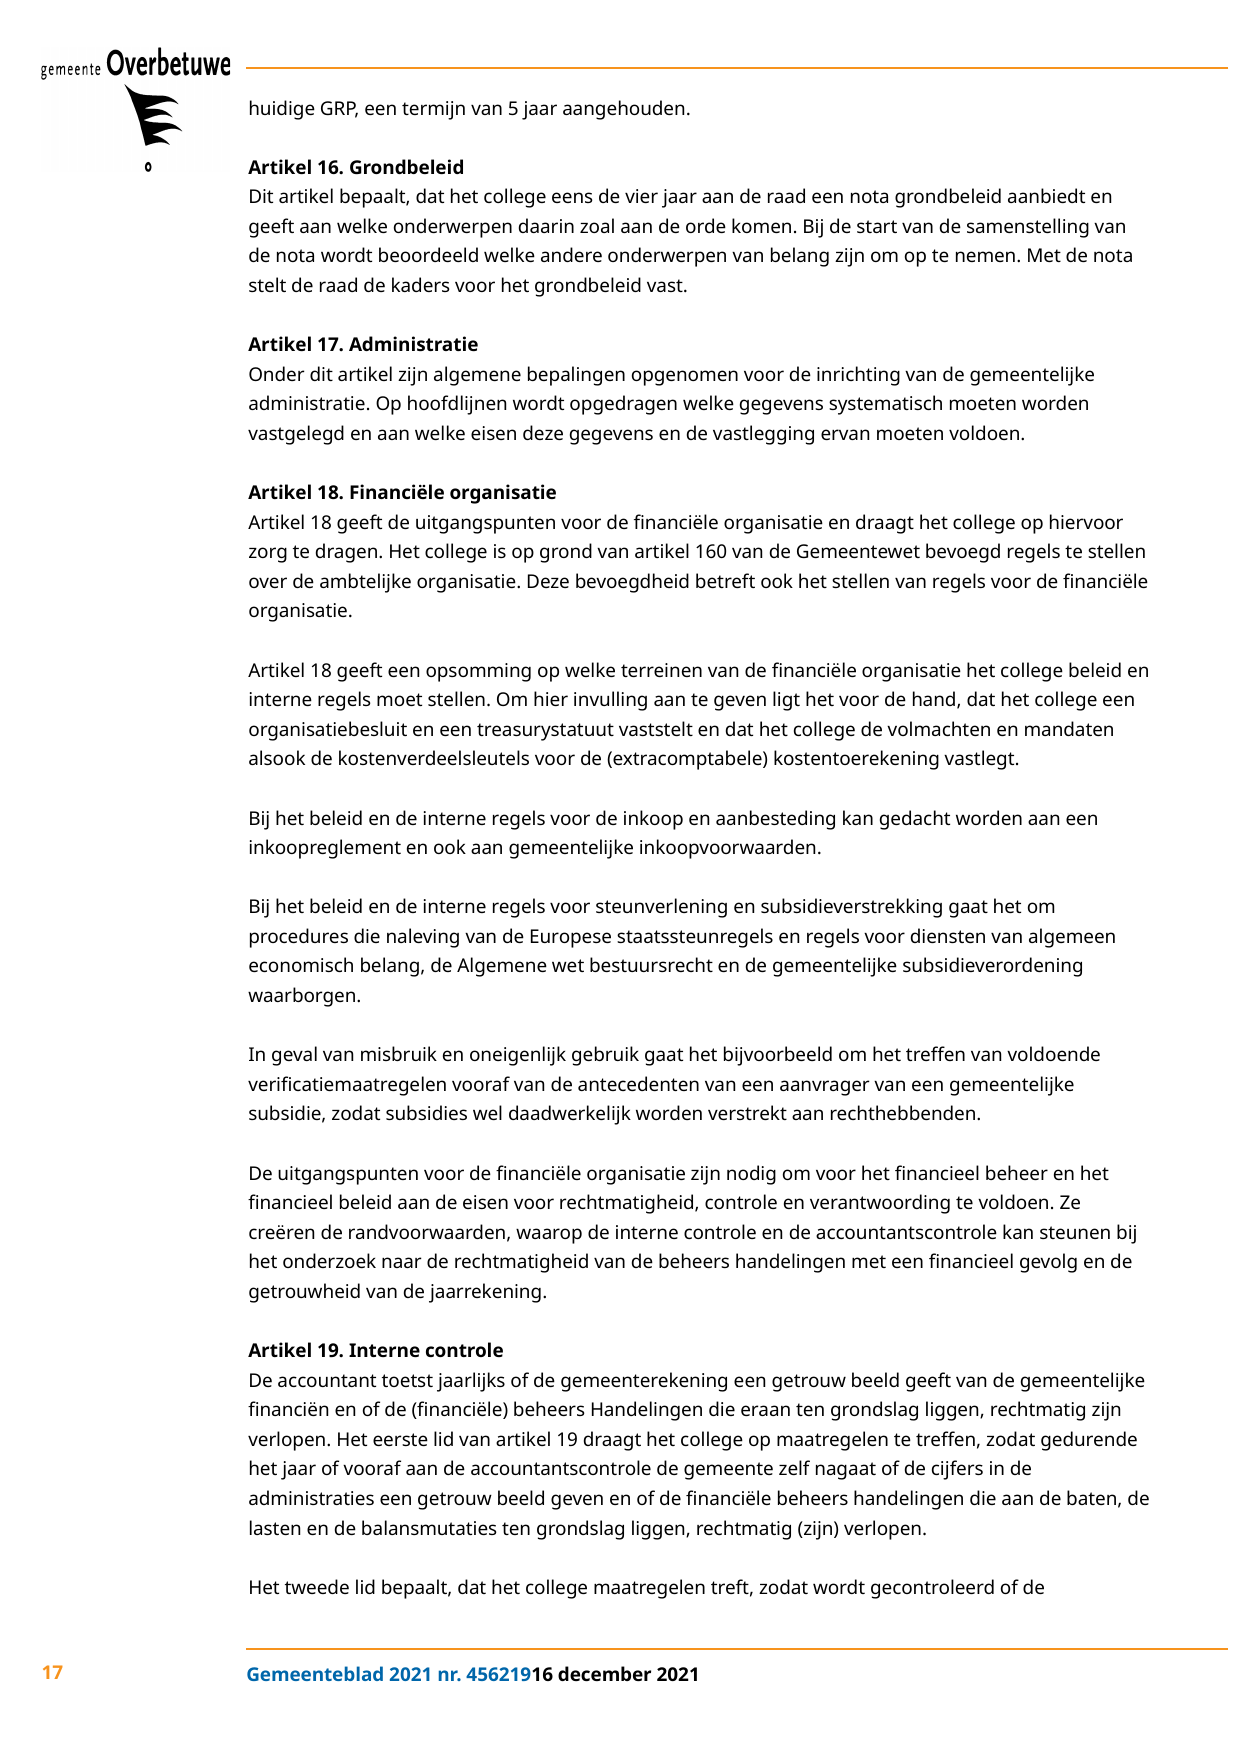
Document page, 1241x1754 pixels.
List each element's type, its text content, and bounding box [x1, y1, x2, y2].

text Artikel 17. Administratie [248, 331, 1152, 357]
text Het tweede lid bepaalt, dat het college maatregelen treft, zodat wordt gecontroleerd of de [248, 1574, 1152, 1600]
text Artikel 18 geeft de uitgangspunten voor de financiële organisatie en draagt het college op hiervoor zorg te dragen. Het college is op grond van artikel 160 van de Gemeentewet bevoegd regels te stellen over de ambtelijke organisatie. Deze bevoegdheid betreft ook het stellen van regels voor de financiële organisatie. [248, 509, 1152, 623]
text Artikel 18. Financiële organisatie [248, 479, 1152, 505]
text In geval van misbruik en oneigenlijk gebruik gaat het bijvoorbeeld om het treffen van voldoende verificatiemaatregelen vooraf van de antecedenten van een aanvrager van een gemeentelijke subsidie, zodat subsidies wel daadwerkelijk worden verstrekt aan rechthebbenden. [248, 1041, 1152, 1126]
text De uitgangspunten voor de financiële organisatie zijn nodig om voor het financieel beheer en het financieel beleid aan de eisen voor rechtmatigheid, controle en verantwoording te voldoen. Ze creëren de randvoorwaarden, waarop de interne controle en de accountantscontrole kan steunen bij het onderzoek naar de rechtmatigheid van de beheers handelingen met een financieel gevolg en de getrouwheid van de jaarrekening. [248, 1160, 1152, 1304]
text De accountant toetst jaarlijks of de gemeenterekening een getrouw beeld geeft van de gemeentelijke financiën en of de (financiële) beheers Handelingen die eraan ten grondslag liggen, rechtmatig zijn verlopen. Het eerste lid van artikel 19 draagt het college op maatregelen te treffen, zodat gedurende het jaar of vooraf aan de accountantscontrole de gemeente zelf nagaat of de cijfers in de administraties een getrouw beeld geven en of de financiële beheers handelingen die aan de baten, de lasten en de balansmutaties ten grondslag liggen, rechtmatig (zijn) verlopen. [248, 1367, 1152, 1541]
text Bij het beleid en de interne regels voor steunverlening en subsidieverstrekking gaat het om procedures die naleving van de Europese staatssteunregels en regels voor diensten van algemeen economisch belang, de Algemene wet bestuursrecht en de gemeentelijke subsidieverordening waarborgen. [248, 893, 1152, 1008]
text Artikel 19. Interne controle [248, 1337, 1152, 1363]
text huidige GRP, een termijn van 5 jaar aangehouden. [248, 95, 1152, 121]
text Artikel 18 geeft een opsomming op welke terreinen van de financiële organisatie het college beleid en interne regels moet stellen. Om hier invulling aan te geven ligt het voor de hand, dat het college een organisatiebesluit en een treasurystatuut vaststelt en dat het college de volmachten en mandaten alsook de kostenverdeelsleutels voor de (extracomptabele) kostentoerekening vastlegt. [248, 657, 1152, 771]
picture [41, 47, 231, 172]
text Artikel 16. Grondbeleid [248, 154, 1152, 180]
text Dit artikel bepaalt, dat het college eens de vier jaar aan de raad een nota grondbeleid aanbiedt en geeft aan welke onderwerpen daarin zoal aan de orde komen. Bij de start van de samenstelling van de nota wordt beoordeeld welke andere onderwerpen van belang zijn om op te nemen. Met de nota stelt de raad de kaders voor het grondbeleid vast. [248, 183, 1152, 298]
text Bij het beleid en de interne regels voor de inkoop en aanbesteding kan gedacht worden aan een inkoopreglement en ook aan gemeentelijke inkoopvoorwaarden. [248, 805, 1152, 860]
text Onder dit artikel zijn algemene bepalingen opgenomen voor de inrichting van de gemeentelijke administratie. Op hoofdlijnen wordt opgedragen welke gegevens systematisch moeten worden vastgelegd en aan welke eisen deze gegevens en de vastlegging ervan moeten voldoen. [248, 361, 1152, 446]
